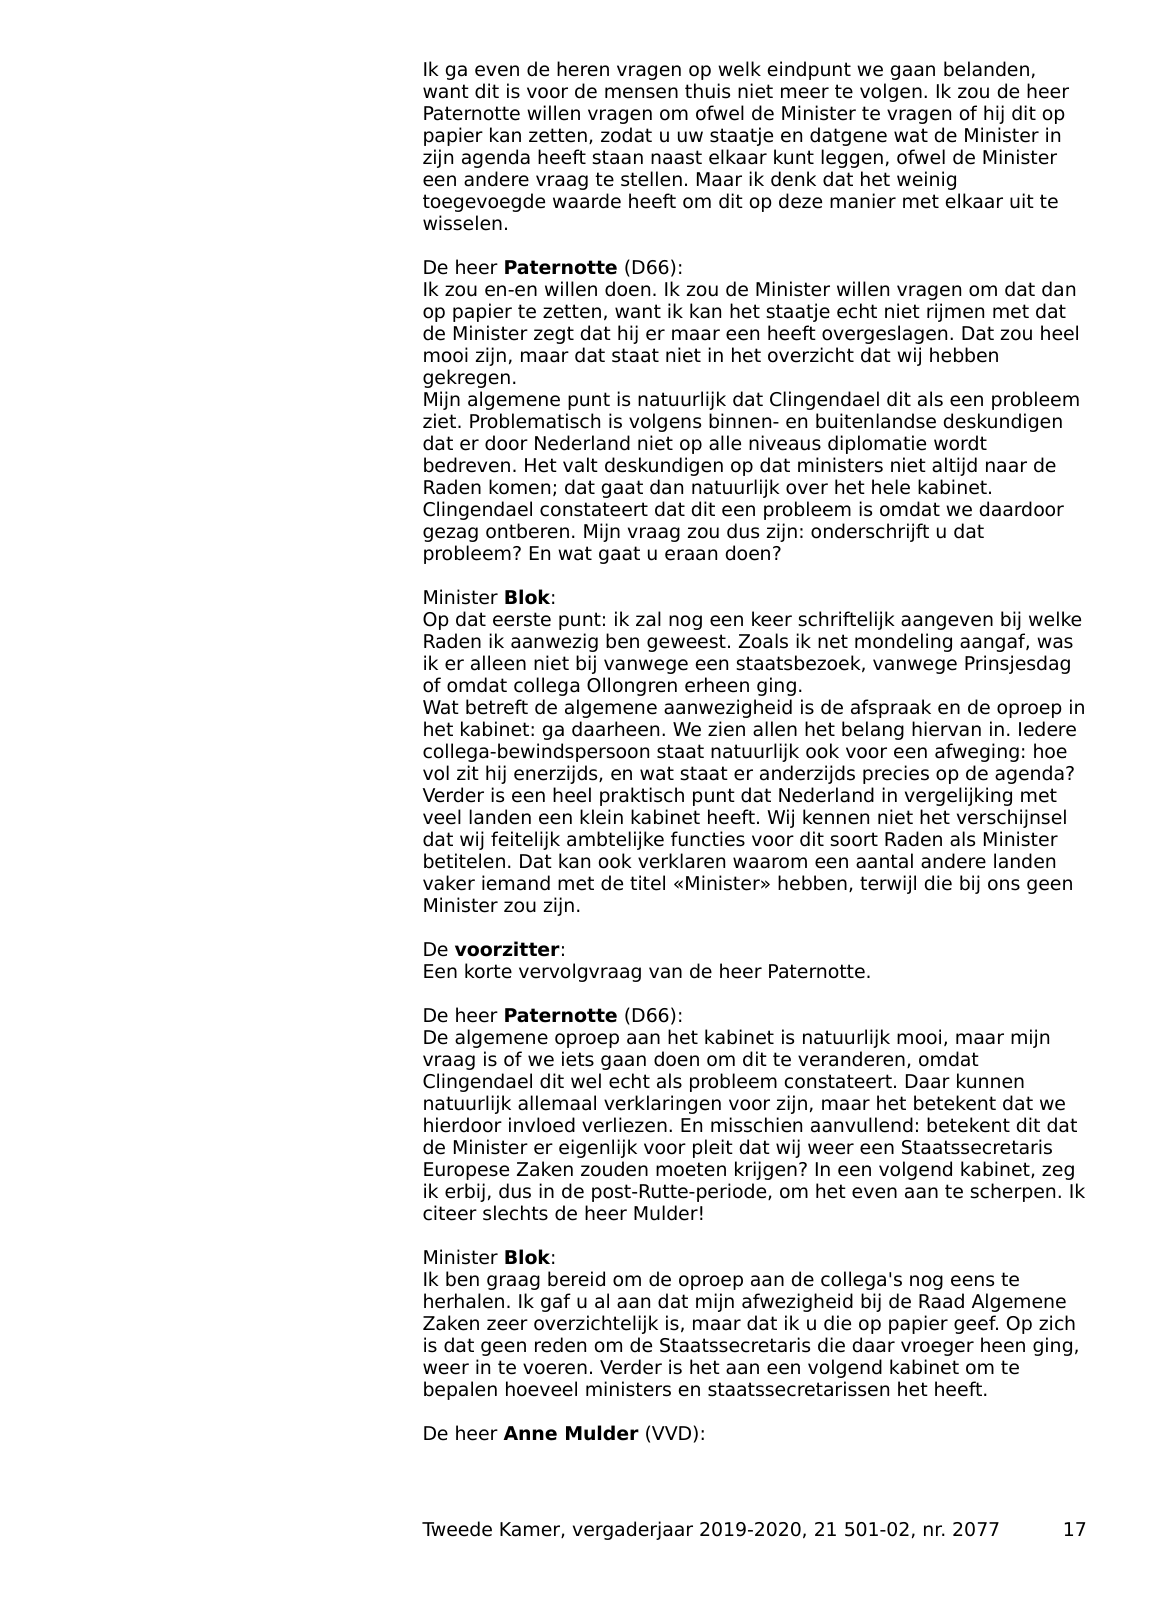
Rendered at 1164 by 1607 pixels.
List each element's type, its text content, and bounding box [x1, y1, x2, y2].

text Ik zou en-en willen doen. Ik zou de Minister willen vragen om dat dan op papier te zetten, want ik kan het staatje echt niet rijmen met dat de Minister zegt dat hij er maar een heeft overgeslagen. Dat zou heel mooi zijn, maar dat staat niet in het overzicht dat wij hebben gekregen. [422, 279, 1087, 389]
text De heer Anne Mulder (VVD): [422, 1423, 1087, 1445]
text Wat betreft de algemene aanwezigheid is de afspraak en de oproep in het kabinet: ga daarheen. We zien allen het belang hiervan in. Iedere collega-bewindspersoon staat natuurlijk ook voor een afweging: hoe vol zit hij enerzijds, en wat staat er anderzijds precies op de agenda? Verder is een heel praktisch punt dat Nederland in vergelijking met veel landen een klein kabinet heeft. Wij kennen niet het verschijnsel dat wij feitelijk ambtelijke functies voor dit soort Raden als Minister betitelen. Dat kan ook verklaren waarom een aantal andere landen vaker iemand met de titel «Minister» hebben, terwijl die bij ons geen Minister zou zijn. [422, 697, 1087, 917]
text De voorzitter: [422, 939, 1087, 961]
text Minister Blok: [422, 1247, 1087, 1269]
text De heer Paternotte (D66): [422, 257, 1087, 279]
text Op dat eerste punt: ik zal nog een keer schriftelijk aangeven bij welke Raden ik aanwezig ben geweest. Zoals ik net mondeling aangaf, was ik er alleen niet bij vanwege een staatsbezoek, vanwege Prinsjesdag of omdat collega Ollongren erheen ging. [422, 609, 1087, 697]
text Minister Blok: [422, 587, 1087, 609]
text De algemene oproep aan het kabinet is natuurlijk mooi, maar mijn vraag is of we iets gaan doen om dit te veranderen, omdat Clingendael dit wel echt als probleem constateert. Daar kunnen natuurlijk allemaal verklaringen voor zijn, maar het betekent dat we hierdoor invloed verliezen. En misschien aanvullend: betekent dit dat de Minister er eigenlijk voor pleit dat wij weer een Staatssecretaris Europese Zaken zouden moeten krijgen? In een volgend kabinet, zeg ik erbij, dus in de post-Rutte-periode, om het even aan te scherpen. Ik citeer slechts de heer Mulder! [422, 1027, 1087, 1225]
text Ik ga even de heren vragen op welk eindpunt we gaan belanden, want dit is voor de mensen thuis niet meer te volgen. Ik zou de heer Paternotte willen vragen om ofwel de Minister te vragen of hij dit op papier kan zetten, zodat u uw staatje en datgene wat de Minister in zijn agenda heeft staan naast elkaar kunt leggen, ofwel de Minister een andere vraag te stellen. Maar ik denk dat het weinig toegevoegde waarde heeft om dit op deze manier met elkaar uit te wisselen. [422, 59, 1087, 235]
text Een korte vervolgvraag van de heer Paternotte. [422, 961, 1087, 983]
text Ik ben graag bereid om de oproep aan de collega's nog eens te herhalen. Ik gaf u al aan dat mijn afwezigheid bij de Raad Algemene Zaken zeer overzichtelijk is, maar dat ik u die op papier geef. Op zich is dat geen reden om de Staatssecretaris die daar vroeger heen ging, weer in te voeren. Verder is het aan een volgend kabinet om te bepalen hoeveel ministers en staatssecretarissen het heeft. [422, 1269, 1087, 1401]
text De heer Paternotte (D66): [422, 1005, 1087, 1027]
text Mijn algemene punt is natuurlijk dat Clingendael dit als een probleem ziet. Problematisch is volgens binnen- en buitenlandse deskundigen dat er door Nederland niet op alle niveaus diplomatie wordt bedreven. Het valt deskundigen op dat ministers niet altijd naar de Raden komen; dat gaat dan natuurlijk over het hele kabinet. Clingendael constateert dat dit een probleem is omdat we daardoor gezag ontberen. Mijn vraag zou dus zijn: onderschrijft u dat probleem? En wat gaat u eraan doen? [422, 389, 1087, 565]
